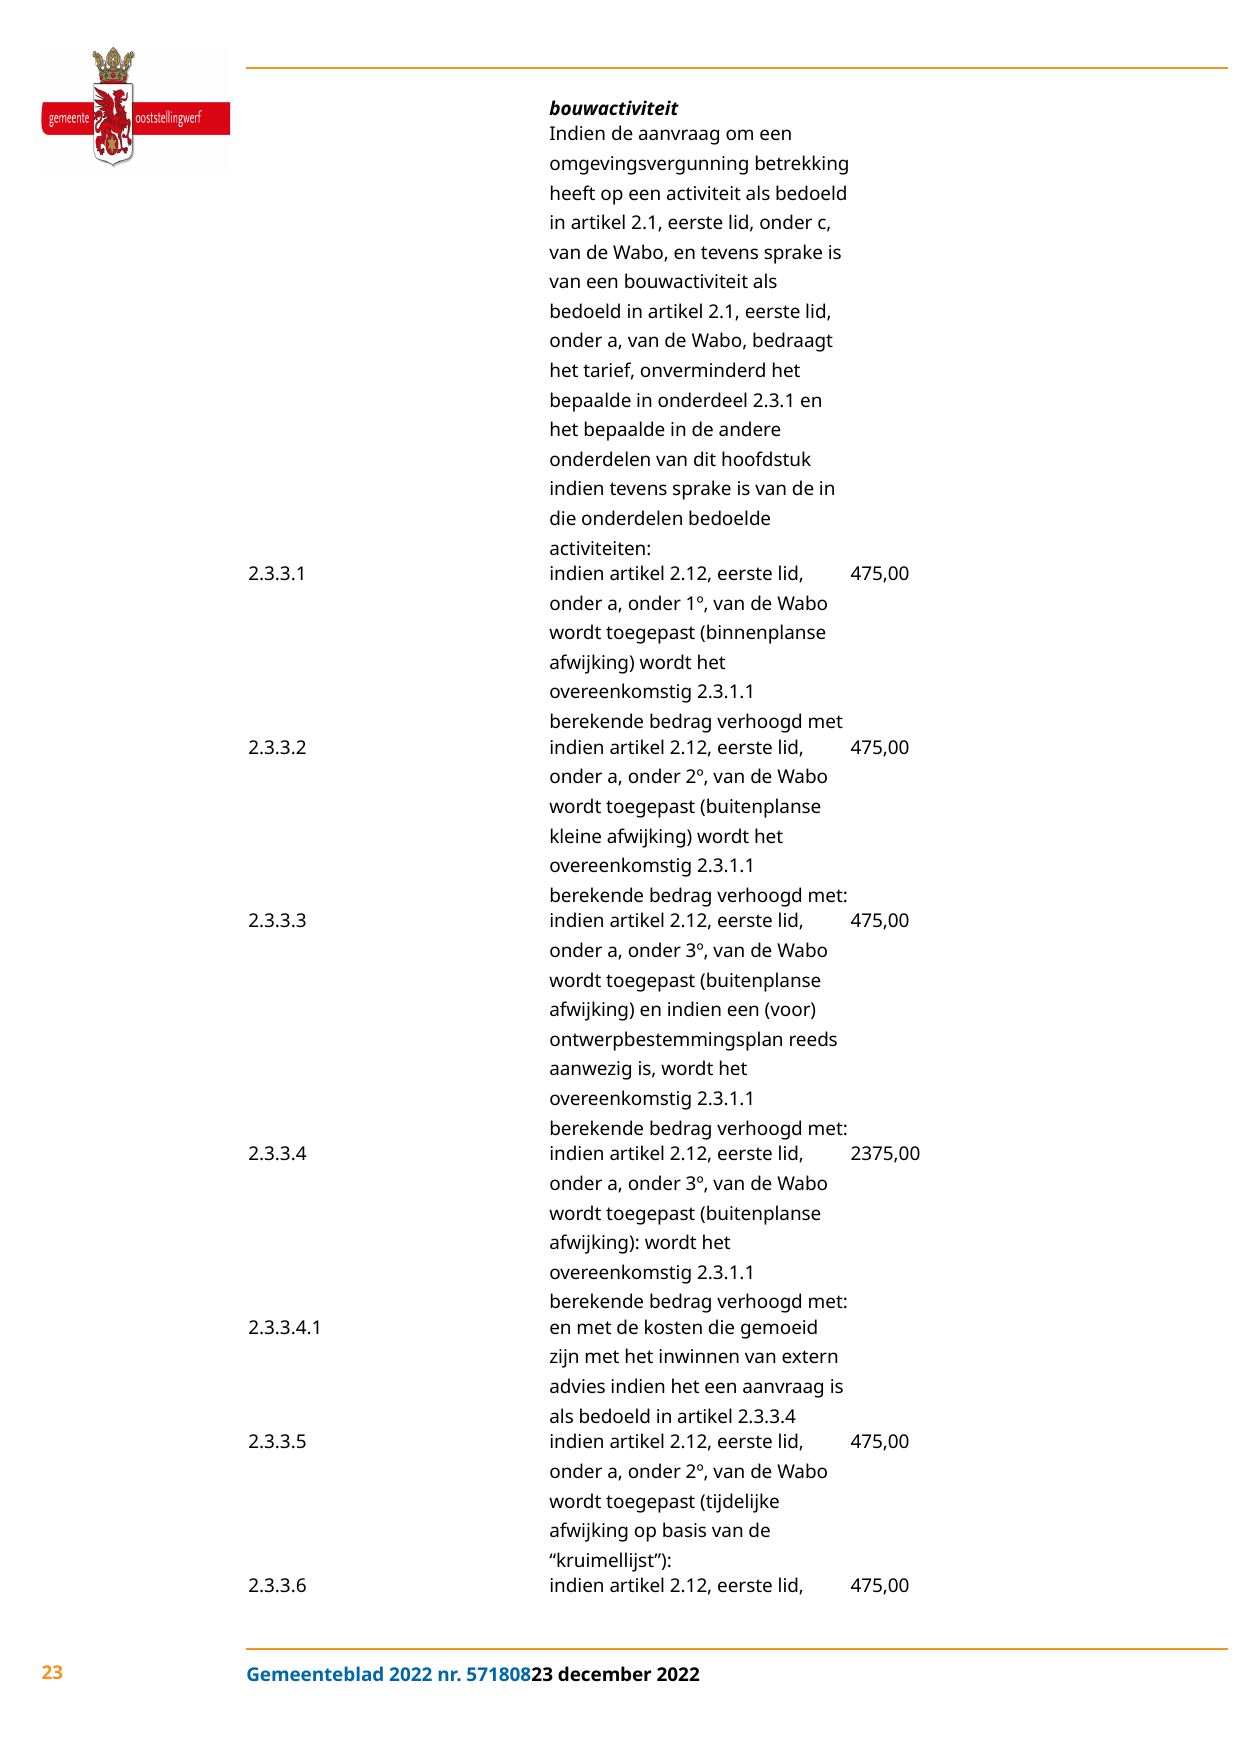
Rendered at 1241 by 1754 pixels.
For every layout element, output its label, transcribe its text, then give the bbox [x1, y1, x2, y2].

table_cell 2.3.3.2 [248, 734, 549, 908]
picture [41, 47, 231, 172]
table_cell [248, 95, 549, 121]
table_cell 2.3.3.4 [248, 1141, 549, 1314]
table_cell 2.3.3.6 [248, 1573, 549, 1598]
table_cell 475,00 [850, 734, 1152, 908]
table_cell indien artikel 2.12, eerste lid, onder a, onder 3º, van de Wabo wordt toegepast (buitenplanse afwijking): wordt het overeenkomstig 2.3.1.1 berekende bedrag verhoogd met: [549, 1141, 850, 1314]
table_cell indien artikel 2.12, eerste lid, onder a, onder 2º, van de Wabo wordt toegepast (buitenplanse kleine afwijking) wordt het overeenkomstig 2.3.1.1 berekende bedrag verhoogd met: [549, 734, 850, 908]
table_cell en met de kosten die gemoeid zijn met het inwinnen van extern advies indien het een aanvraag is als bedoeld in artikel 2.3.3.4 [549, 1314, 850, 1429]
table_cell 2.3.3.3 [248, 908, 549, 1141]
table_cell [850, 121, 1152, 560]
table_cell Indien de aanvraag om een omgevingsvergunning betrekking heeft op een activiteit als bedoeld in artikel 2.1, eerste lid, onder c, van de Wabo, en tevens sprake is van een bouwactiviteit als bedoeld in artikel 2.1, eerste lid, onder a, van de Wabo, bedraagt het tarief, onverminderd het bepaalde in onderdeel 2.3.1 en het bepaalde in de andere onderdelen van dit hoofdstuk indien tevens sprake is van de in die onderdelen bedoelde activiteiten: [549, 121, 850, 560]
table_cell [850, 1314, 1152, 1429]
table_cell 475,00 [850, 560, 1152, 734]
table_cell indien artikel 2.12, eerste lid, onder a, onder 2º, van de Wabo wordt toegepast (tijdelijke afwijking op basis van de “kruimellijst”): [549, 1429, 850, 1573]
table_cell indien artikel 2.12, eerste lid, onder a, onder 3º, van de Wabo wordt toegepast (buitenplanse afwijking) en indien een (voor) ontwerpbestemmingsplan reeds aanwezig is, wordt het overeenkomstig 2.3.1.1 berekende bedrag verhoogd met: [549, 908, 850, 1141]
table_cell 2.3.3.1 [248, 560, 549, 734]
table_cell 475,00 [850, 1429, 1152, 1573]
table_cell 2.3.3.4.1 [248, 1314, 549, 1429]
table_cell bouwactiviteit [549, 95, 850, 121]
table_cell [248, 121, 549, 560]
table_cell indien artikel 2.12, eerste lid, onder a, onder 1º, van de Wabo wordt toegepast (binnenplanse afwijking) wordt het overeenkomstig 2.3.1.1 berekende bedrag verhoogd met [549, 560, 850, 734]
table_cell 475,00 [850, 908, 1152, 1141]
table_cell [850, 95, 1152, 121]
table_cell indien artikel 2.12, eerste lid, [549, 1573, 850, 1598]
table_cell 475,00 [850, 1573, 1152, 1598]
table_cell 2.3.3.5 [248, 1429, 549, 1573]
table_cell 2375,00 [850, 1141, 1152, 1314]
